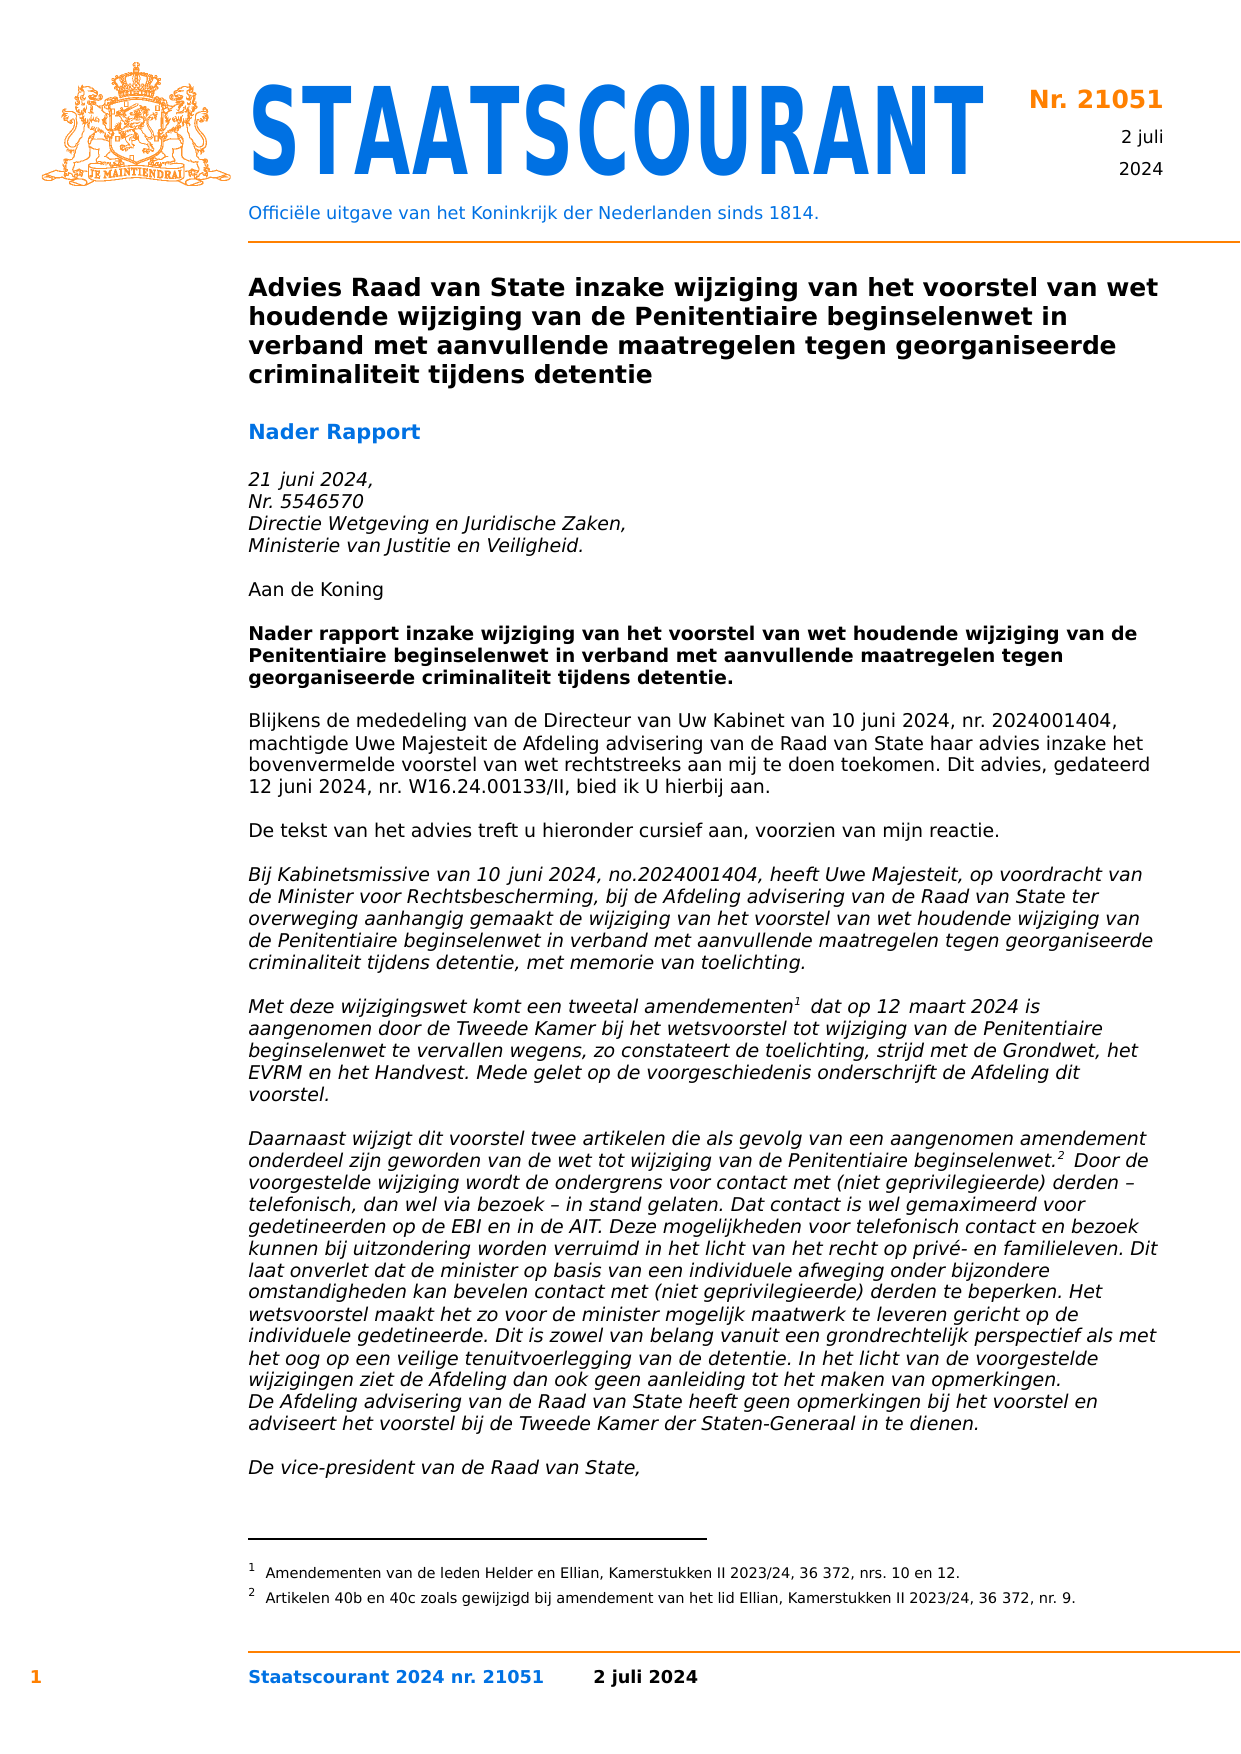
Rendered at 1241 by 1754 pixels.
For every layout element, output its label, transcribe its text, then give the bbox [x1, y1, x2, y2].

text Directie Wetgeving en Juridische Zaken, [248, 513, 1163, 535]
table_cell 2 juli [998, 121, 1240, 153]
table_header STAATSCOURANT [248, 62, 998, 203]
text Amendementen van de leden Helder en Ellian, Kamerstukken II 2023/24, 36 372, nrs. 10 en 12. [248, 1561, 1163, 1583]
subtitle Advies Raad van State inzake wijziging van het voorstel van wet houdende wijziging van de Penitentiaire beginselenwet in verband met aanvullende maatregelen tegen georganiseerde criminaliteit tijdens detentie [248, 273, 1163, 390]
text Met deze wijzigingswet komt een tweetal amendementen dat op 12 maart 2024 is aangenomen door de Tweede Kamer bij het wetsvoorstel tot wijziging van de Penitentiaire beginselenwet te vervallen wegens, zo constateert de toelichting, strijd met de Grondwet, het EVRM en het Handvest. Mede gelet op de voorgeschiedenis onderschrijft de Afdeling dit voorstel. [248, 996, 1163, 1106]
table_cell 2024 [998, 153, 1240, 203]
text Nr. 5546570 [248, 491, 1163, 513]
text 21 juni 2024, [248, 469, 1163, 491]
text De Afdeling advisering van de Raad van State heeft geen opmerkingen bij het voorstel en adviseert het voorstel bij de Tweede Kamer der Staten-Generaal in te dienen. [248, 1391, 1163, 1435]
picture [41, 62, 231, 186]
text Ministerie van Justitie en Veiligheid. [248, 535, 1163, 557]
table_cell Officiële uitgave van het Koninkrijk der Nederlanden sinds 1814. [248, 203, 1240, 241]
text Blijkens de mededeling van de Directeur van Uw Kabinet van 10 juni 2024, nr. 2024001404, machtigde Uwe Majesteit de Afdeling advisering van de Raad van State haar advies inzake het bovenvermelde voorstel van wet rechtstreeks aan mij te doen toekomen. Dit advies, gedateerd 12 juni 2024, nr. W16.24.00133/II, bied ik U hierbij aan. [248, 710, 1163, 798]
subtitle Nader Rapport [248, 420, 1163, 444]
text Nader rapport inzake wijziging van het voorstel van wet houdende wijziging van de Penitentiaire beginselenwet in verband met aanvullende maatregelen tegen georganiseerde criminaliteit tijdens detentie. [248, 623, 1163, 688]
table_header Nr. 21051 [998, 62, 1240, 121]
text Artikelen 40b en 40c zoals gewijzigd bij amendement van het lid Ellian, Kamerstukken II 2023/24, 36 372, nr. 9. [248, 1586, 1163, 1608]
text De tekst van het advies treft u hieronder cursief aan, voorzien van mijn reactie. [248, 820, 1163, 842]
text Aan de Koning [248, 579, 1163, 601]
text De vice-president van de Raad van State, [248, 1457, 1163, 1479]
text Bij Kabinetsmissive van 10 juni 2024, no.2024001404, heeft Uwe Majesteit, op voordracht van de Minister voor Rechtsbescherming, bij de Afdeling advisering van de Raad van State ter overweging aanhangig gemaakt de wijziging van het voorstel van wet houdende wijziging van de Penitentiaire beginselenwet in verband met aanvullende maatregelen tegen georganiseerde criminaliteit tijdens detentie, met memorie van toelichting. [248, 864, 1163, 974]
table_header [25, 62, 248, 241]
text Daarnaast wijzigt dit voorstel twee artikelen die als gevolg van een aangenomen amendement onderdeel zijn geworden van de wet tot wijziging van de Penitentiaire beginselenwet. Door de voorgestelde wijziging wordt de ondergrens voor contact met (niet geprivilegieerde) derden – telefonisch, dan wel via bezoek – in stand gelaten. Dat contact is wel gemaximeerd voor gedetineerden op de EBI en in de AIT. Deze mogelijkheden voor telefonisch contact en bezoek kunnen bij uitzondering worden verruimd in het licht van het recht op privé- en familieleven. Dit laat onverlet dat de minister op basis van een individuele afweging onder bijzondere omstandigheden kan bevelen contact met (niet geprivilegieerde) derden te beperken. Het wetsvoorstel maakt het zo voor de minister mogelijk maatwerk te leveren gericht op de individuele gedetineerde. Dit is zowel van belang vanuit een grondrechtelijk perspectief als met het oog op een veilige tenuitvoerlegging van de detentie. In het licht van de voorgestelde wijzigingen ziet de Afdeling dan ook geen aanleiding tot het maken van opmerkingen. [248, 1128, 1163, 1391]
